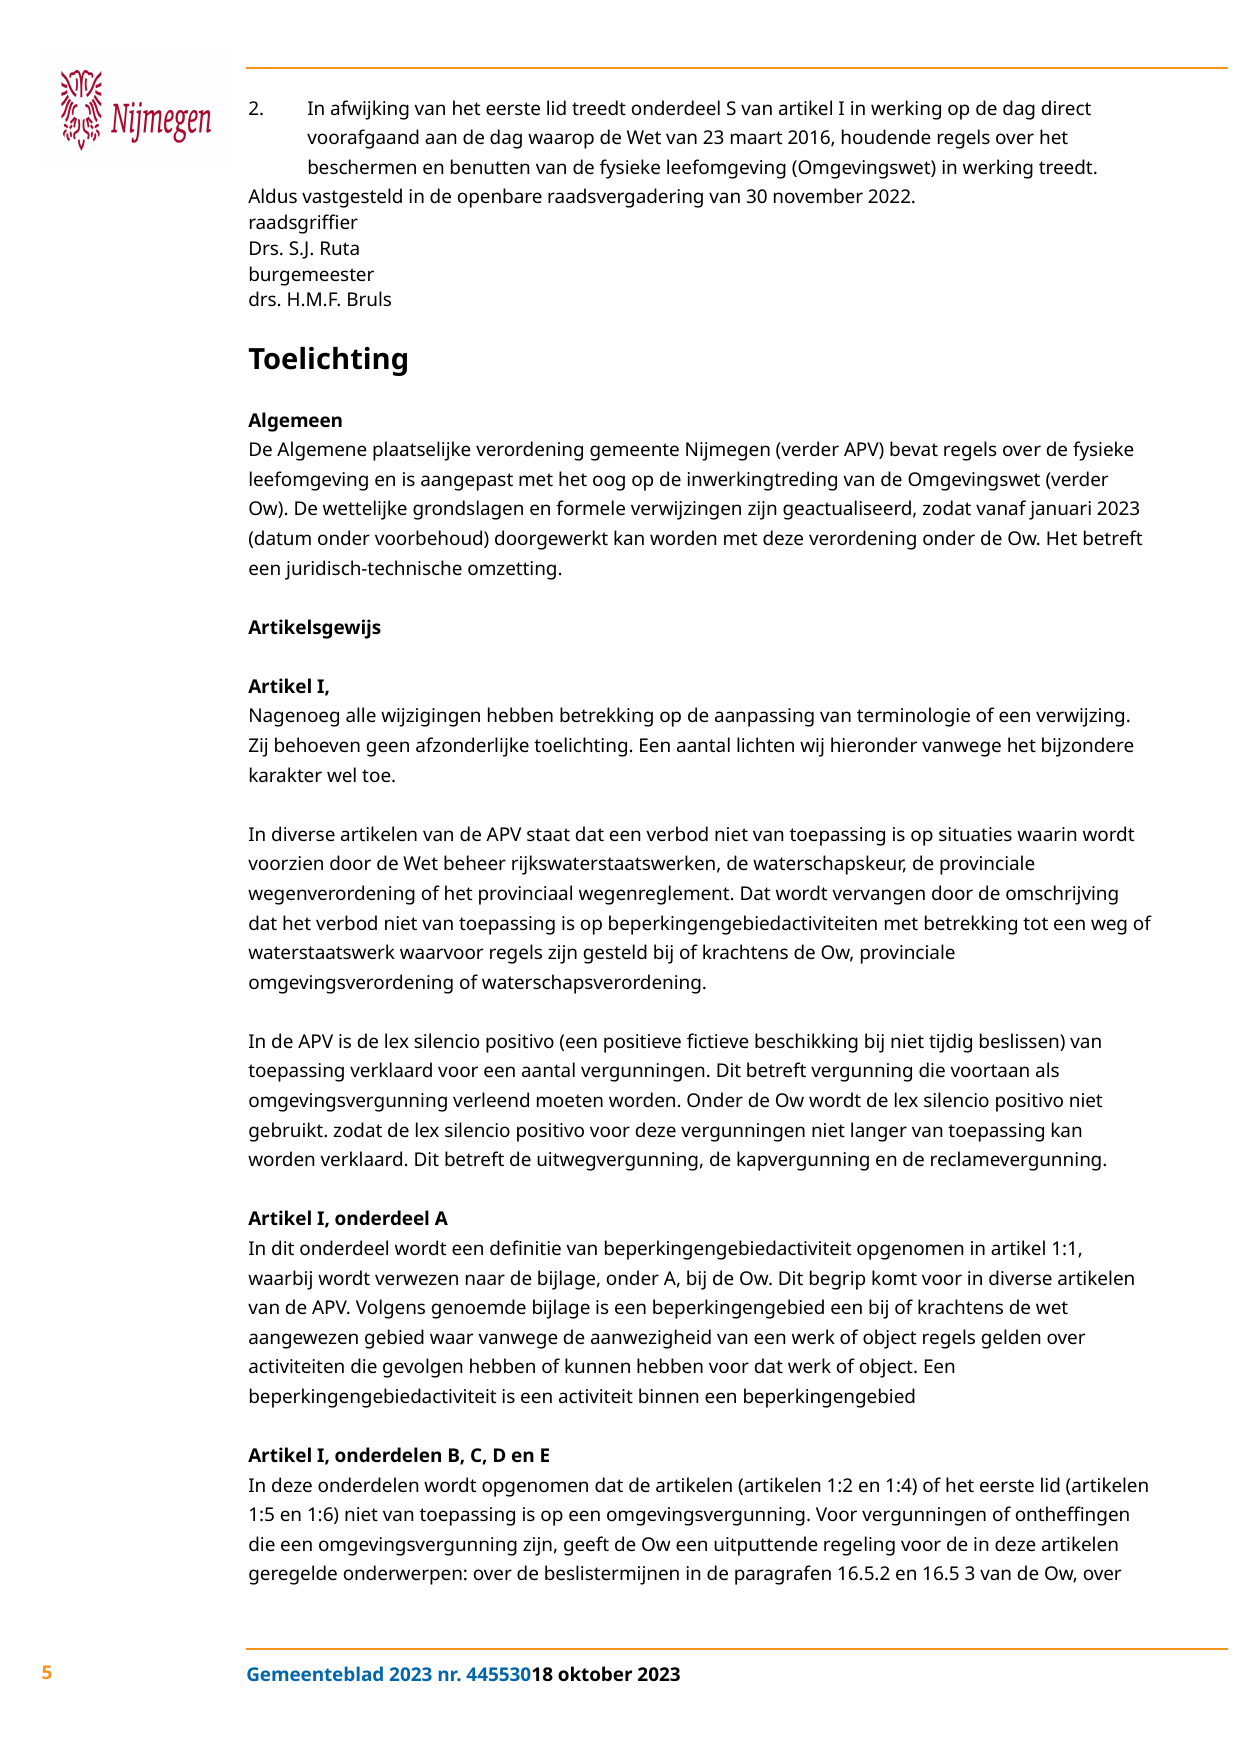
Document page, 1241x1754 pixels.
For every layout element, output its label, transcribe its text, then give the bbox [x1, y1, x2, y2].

text De Algemene plaatselijke verordening gemeente Nijmegen (verder APV) bevat regels over de fysieke leefomgeving en is aangepast met het oog op de inwerkingtreding van de Omgevingswet (verder Ow). De wettelijke grondslagen en formele verwijzingen zijn geactualiseerd, zodat vanaf januari 2023 (datum onder voorbehoud) doorgewerkt kan worden met deze verordening onder de Ow. Het betreft een juridisch-technische omzetting. [248, 436, 1152, 580]
text drs. H.M.F. Bruls [248, 286, 1152, 312]
text In de APV is de lex silencio positivo (een positieve fictieve beschikking bij niet tijdig beslissen) van toepassing verklaard voor een aantal vergunningen. Dit betreft vergunning die voortaan als omgevingsvergunning verleend moeten worden. Onder de Ow wordt de lex silencio positivo niet gebruikt. zodat de lex silencio positivo voor deze vergunningen niet langer van toepassing kan worden verklaard. Dit betreft de uitwegvergunning, de kapvergunning en de reclamevergunning. [248, 1028, 1152, 1172]
text Artikel I, onderdelen B, C, D en E [248, 1442, 1152, 1468]
text raadsgriffier [248, 209, 1152, 235]
text In diverse artikelen van de APV staat dat een verbod niet van toepassing is op situaties waarin wordt voorzien door de Wet beheer rijkswaterstaatswerken, de waterschapskeur, de provinciale wegenverordening of het provinciaal wegenreglement. Dat wordt vervangen door de omschrijving dat het verbod niet van toepassing is op beperkingengebiedactiviteiten met betrekking tot een weg of waterstaatswerk waarvoor regels zijn gesteld bij of krachtens de Ow, provinciale omgevingsverordening of waterschapsverordening. [248, 821, 1152, 994]
text Algemeen [248, 407, 1152, 432]
picture [41, 47, 231, 172]
text Artikel I, onderdeel A [248, 1206, 1152, 1231]
text Drs. S.J. Ruta [248, 235, 1152, 261]
text Nagenoeg alle wijzigingen hebben betrekking op de aanpassing van terminologie of een verwijzing. Zij behoeven geen afzonderlijke toelichting. Een aantal lichten wij hieronder vanwege het bijzondere karakter wel toe. [248, 703, 1152, 787]
text In dit onderdeel wordt een definitie van beperkingengebiedactiviteit opgenomen in artikel 1:1, waarbij wordt verwezen naar de bijlage, onder A, bij de Ow. Dit begrip komt voor in diverse artikelen van de APV. Volgens genoemde bijlage is een beperkingengebied een bij of krachtens de wet aangewezen gebied waar vanwege de aanwezigheid van een werk of object regels gelden over activiteiten die gevolgen hebben of kunnen hebben voor dat werk of object. Een beperkingengebiedactiviteit is een activiteit binnen een beperkingengebied [248, 1235, 1152, 1409]
text Artikelsgewijs [248, 614, 1152, 639]
text In deze onderdelen wordt opgenomen dat de artikelen (artikelen 1:2 en 1:4) of het eerste lid (artikelen 1:5 en 1:6) niet van toepassing is op een omgevingsvergunning. Voor vergunningen of ontheffingen die een omgevingsvergunning zijn, geeft de Ow een uitputtende regeling voor de in deze artikelen geregelde onderwerpen: over de beslistermijnen in de paragrafen 16.5.2 en 16.5 3 van de Ow, over [248, 1472, 1152, 1586]
list In afwijking van het eerste lid treedt onderdeel S van artikel I in werking op de dag direct voorafgaand aan de dag waarop de Wet van 23 maart 2016, houdende regels over het beschermen en benutten van de fysieke leefomgeving (Omgevingswet) in werking treedt. [248, 95, 1152, 180]
text Toelichting [248, 338, 1152, 378]
text Aldus vastgesteld in de openbare raadsvergadering van 30 november 2022. [248, 183, 1152, 209]
text Artikel I, [248, 673, 1152, 699]
text burgemeester [248, 261, 1152, 286]
